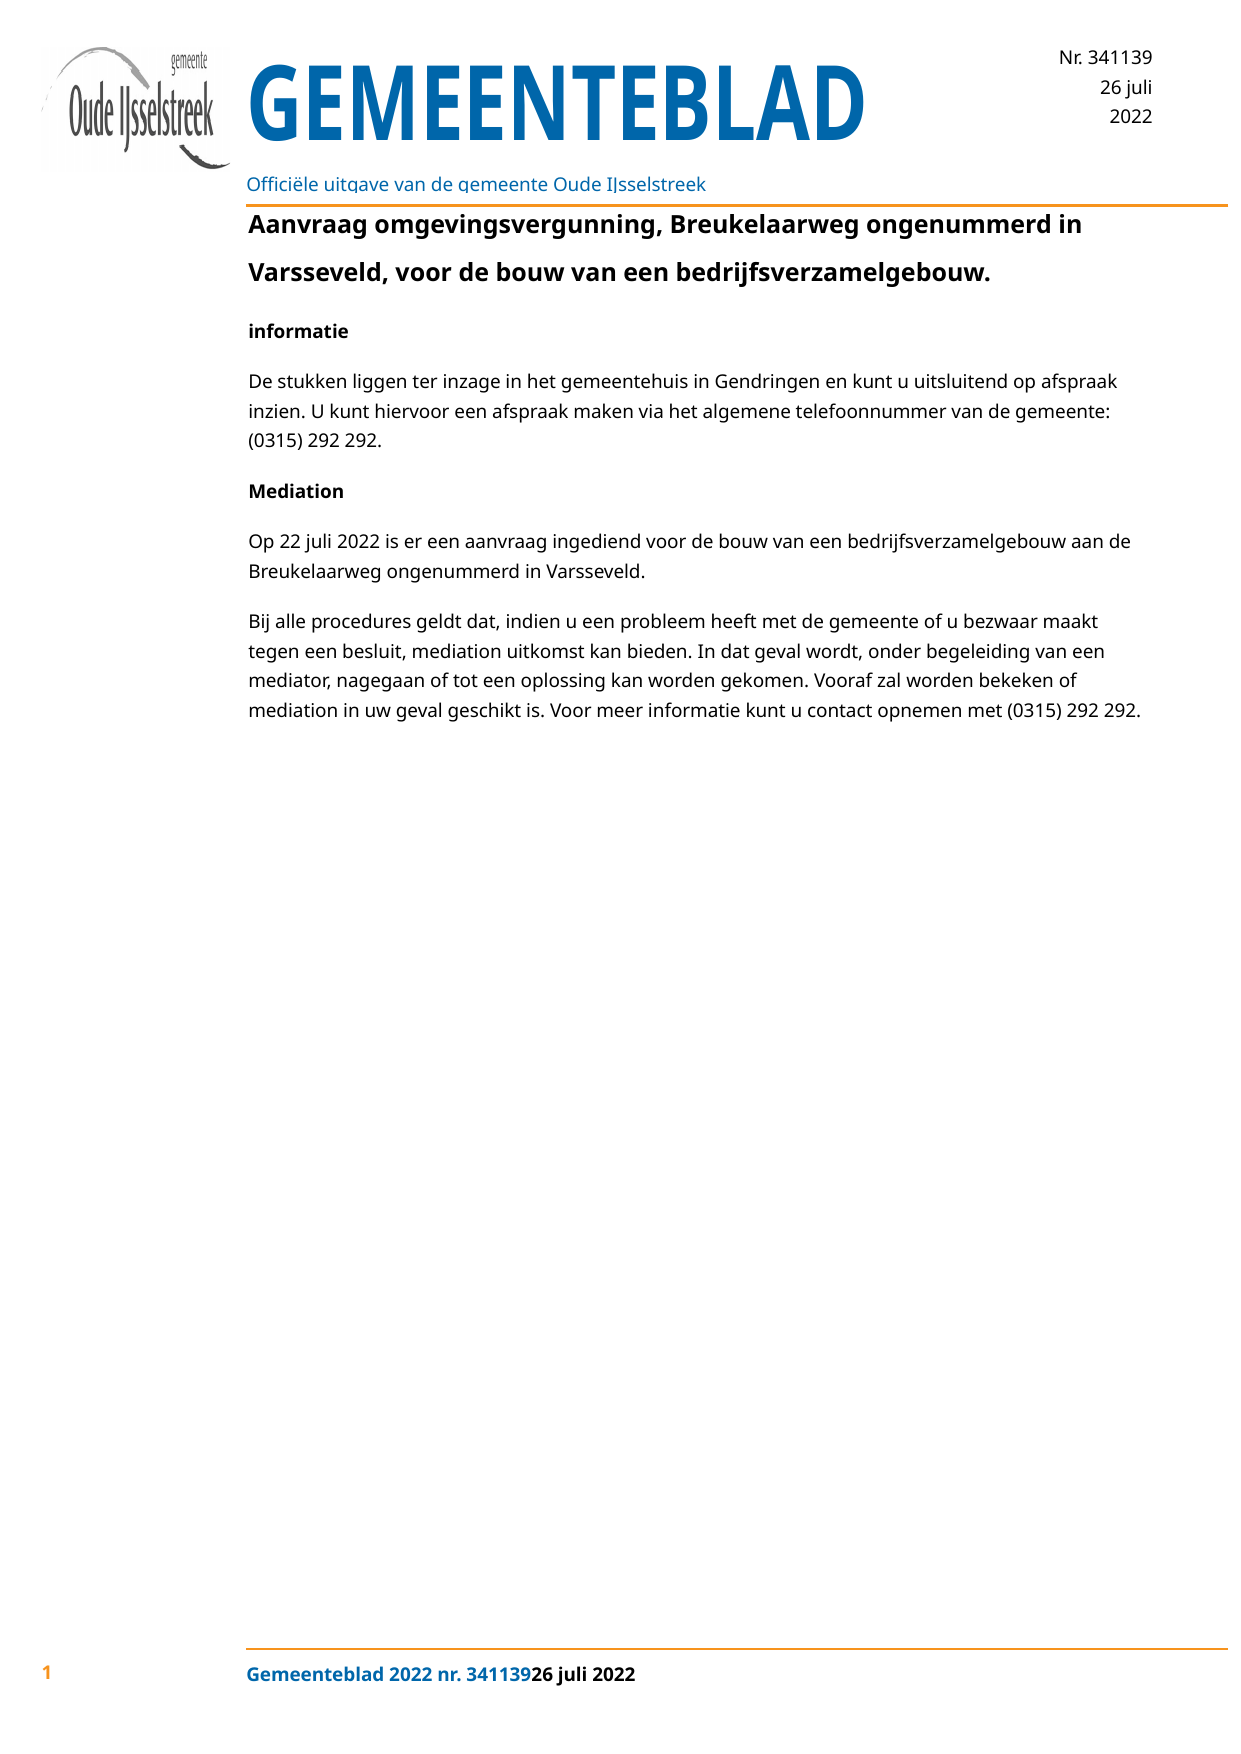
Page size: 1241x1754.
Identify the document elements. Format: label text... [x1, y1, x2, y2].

text Aanvraag omgevingsvergunning, Breukelaarweg ongenummerd in Varsseveld, voor de bouw van een bedrijfsverzamelgebouw. [248, 207, 1152, 288]
text informatie [248, 318, 1152, 344]
text De stukken liggen ter inzage in het gemeentehuis in Gendringen en kunt u uitsluitend op afspraak inzien. U kunt hiervoor een afspraak maken via het algemene telefoonnummer van de gemeente: (0315) 292 292. [248, 368, 1152, 453]
text Mediation [248, 478, 1152, 504]
text Op 22 juli 2022 is er een aanvraag ingediend voor de bouw van een bedrijfsverzamelgebouw aan de Breukelaarweg ongenummerd in Varsseveld. [248, 528, 1152, 584]
text Bij alle procedures geldt dat, indien u een probleem heeft met de gemeente of u bezwaar maakt tegen een besluit, mediation uitkomst kan bieden. In dat geval wordt, onder begeleiding van een mediator, nagegaan of tot een oplossing kan worden gekomen. Vooraf zal worden bekeken of mediation in uw geval geschikt is. Voor meer informatie kunt u contact opnemen met (0315) 292 292. [248, 608, 1152, 723]
picture [41, 47, 231, 172]
